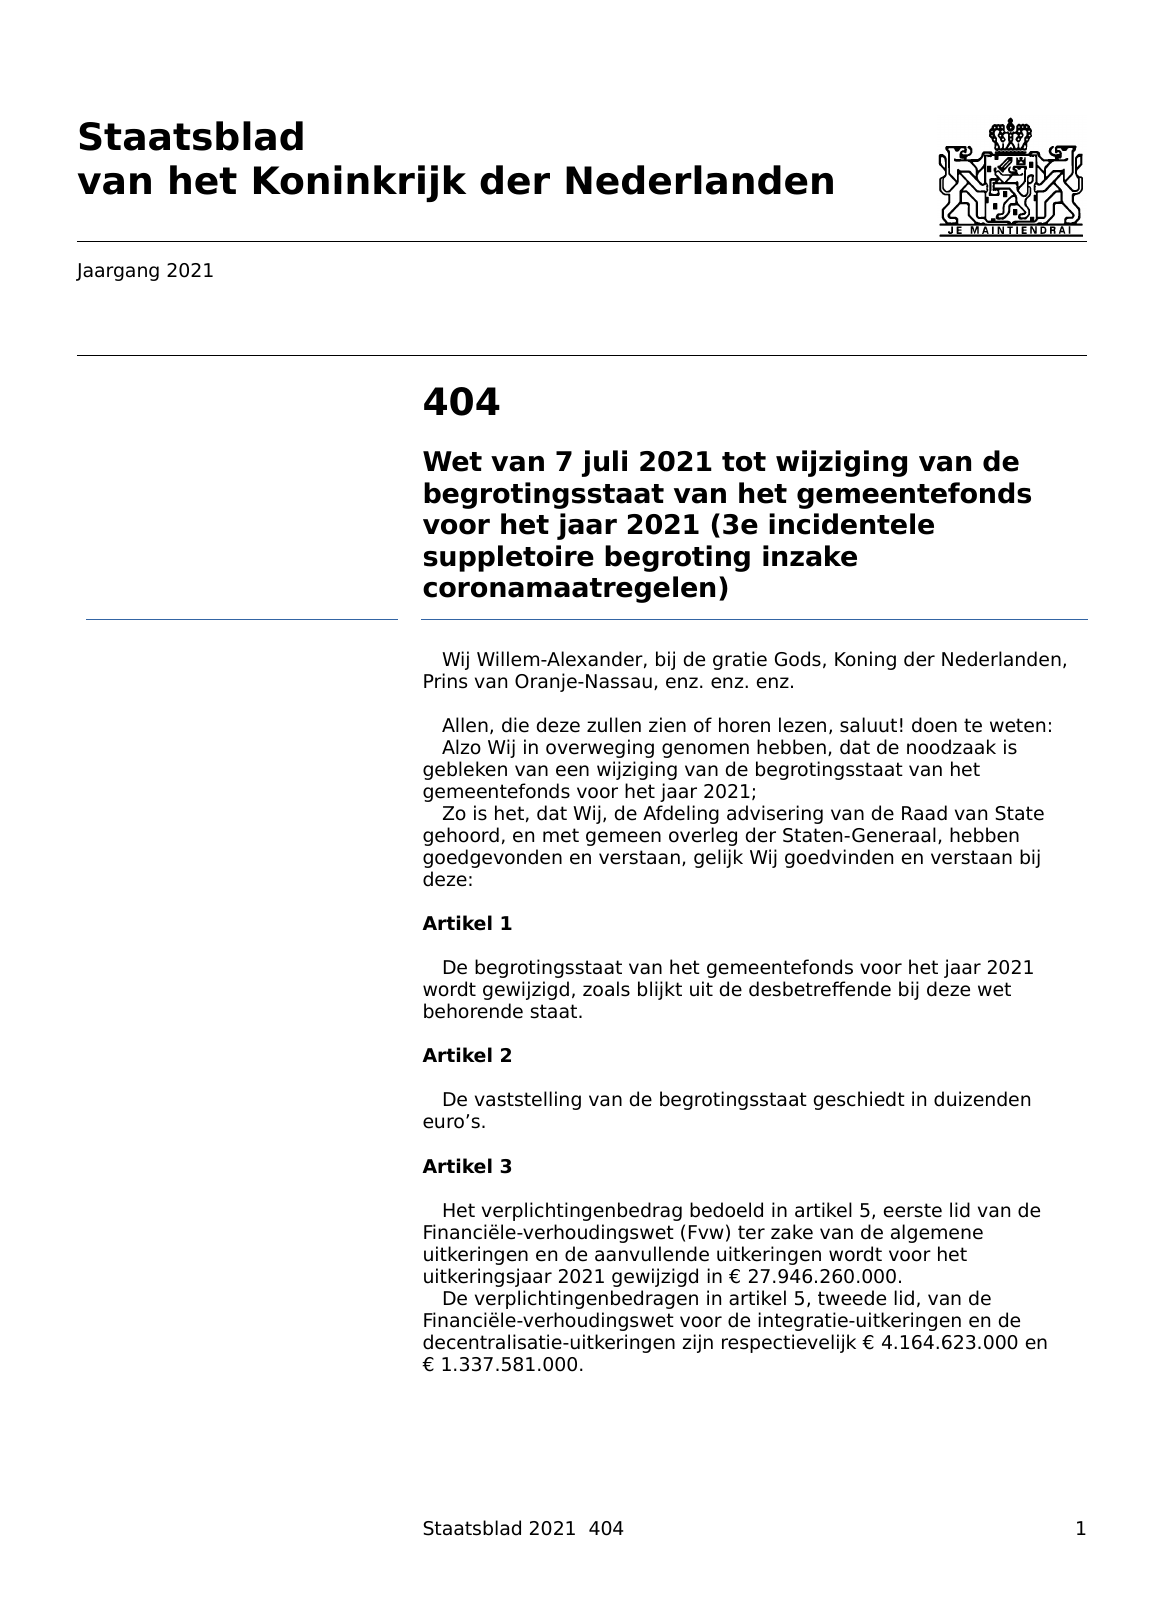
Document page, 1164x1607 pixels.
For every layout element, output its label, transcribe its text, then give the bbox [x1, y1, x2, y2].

text Allen, die deze zullen zien of horen lezen, saluut! doen te weten: [422, 715, 1087, 737]
subtitle 404 [422, 381, 1087, 424]
text Wij Willem-Alexander, bij de gratie Gods, Koning der Nederlanden, Prins van Oranje-Nassau, enz. enz. enz. [422, 649, 1087, 693]
text De verplichtingenbedragen in artikel 5, tweede lid, van de Financiële-verhoudingswet voor de integratie-uitkeringen en de decentralisatie-uitkeringen zijn respectievelijk € 4.164.623.000 en € 1.337.581.000. [422, 1288, 1087, 1376]
table_header Staatsblad van het Koninkrijk der Nederlanden [77, 100, 886, 241]
subtitle Artikel 1 [422, 913, 1087, 935]
text Het verplichtingenbedrag bedoeld in artikel 5, eerste lid van de Financiële-verhoudingswet (Fvw) ter zake van de algemene uitkeringen en de aanvullende uitkeringen wordt voor het uitkeringsjaar 2021 gewijzigd in € 27.946.260.000. [422, 1200, 1087, 1288]
subtitle Artikel 2 [422, 1045, 1087, 1067]
subtitle Artikel 3 [422, 1156, 1087, 1177]
text Alzo Wij in overweging genomen hebben, dat de noodzaak is gebleken van een wijziging van de begrotingsstaat van het gemeentefonds voor het jaar 2021; [422, 737, 1087, 803]
table_header [886, 100, 1087, 241]
picture [936, 115, 1087, 240]
text De begrotingsstaat van het gemeentefonds voor het jaar 2021 wordt gewijzigd, zoals blijkt uit de desbetreffende bij deze wet behorende staat. [422, 957, 1087, 1023]
text De vaststelling van de begrotingsstaat geschiedt in duizenden euro’s. [422, 1089, 1087, 1133]
table_cell Jaargang 2021 [77, 242, 1087, 355]
text Zo is het, dat Wij, de Afdeling advisering van de Raad van State gehoord, en met gemeen overleg der Staten-Generaal, hebben goedgevonden en verstaan, gelijk Wij goedvinden en verstaan bij deze: [422, 803, 1087, 891]
text Wet van 7 juli 2021 tot wijziging van de begrotingsstaat van het gemeentefonds voor het jaar 2021 (3e incidentele suppletoire begroting inzake coronamaatregelen) [422, 447, 1087, 604]
